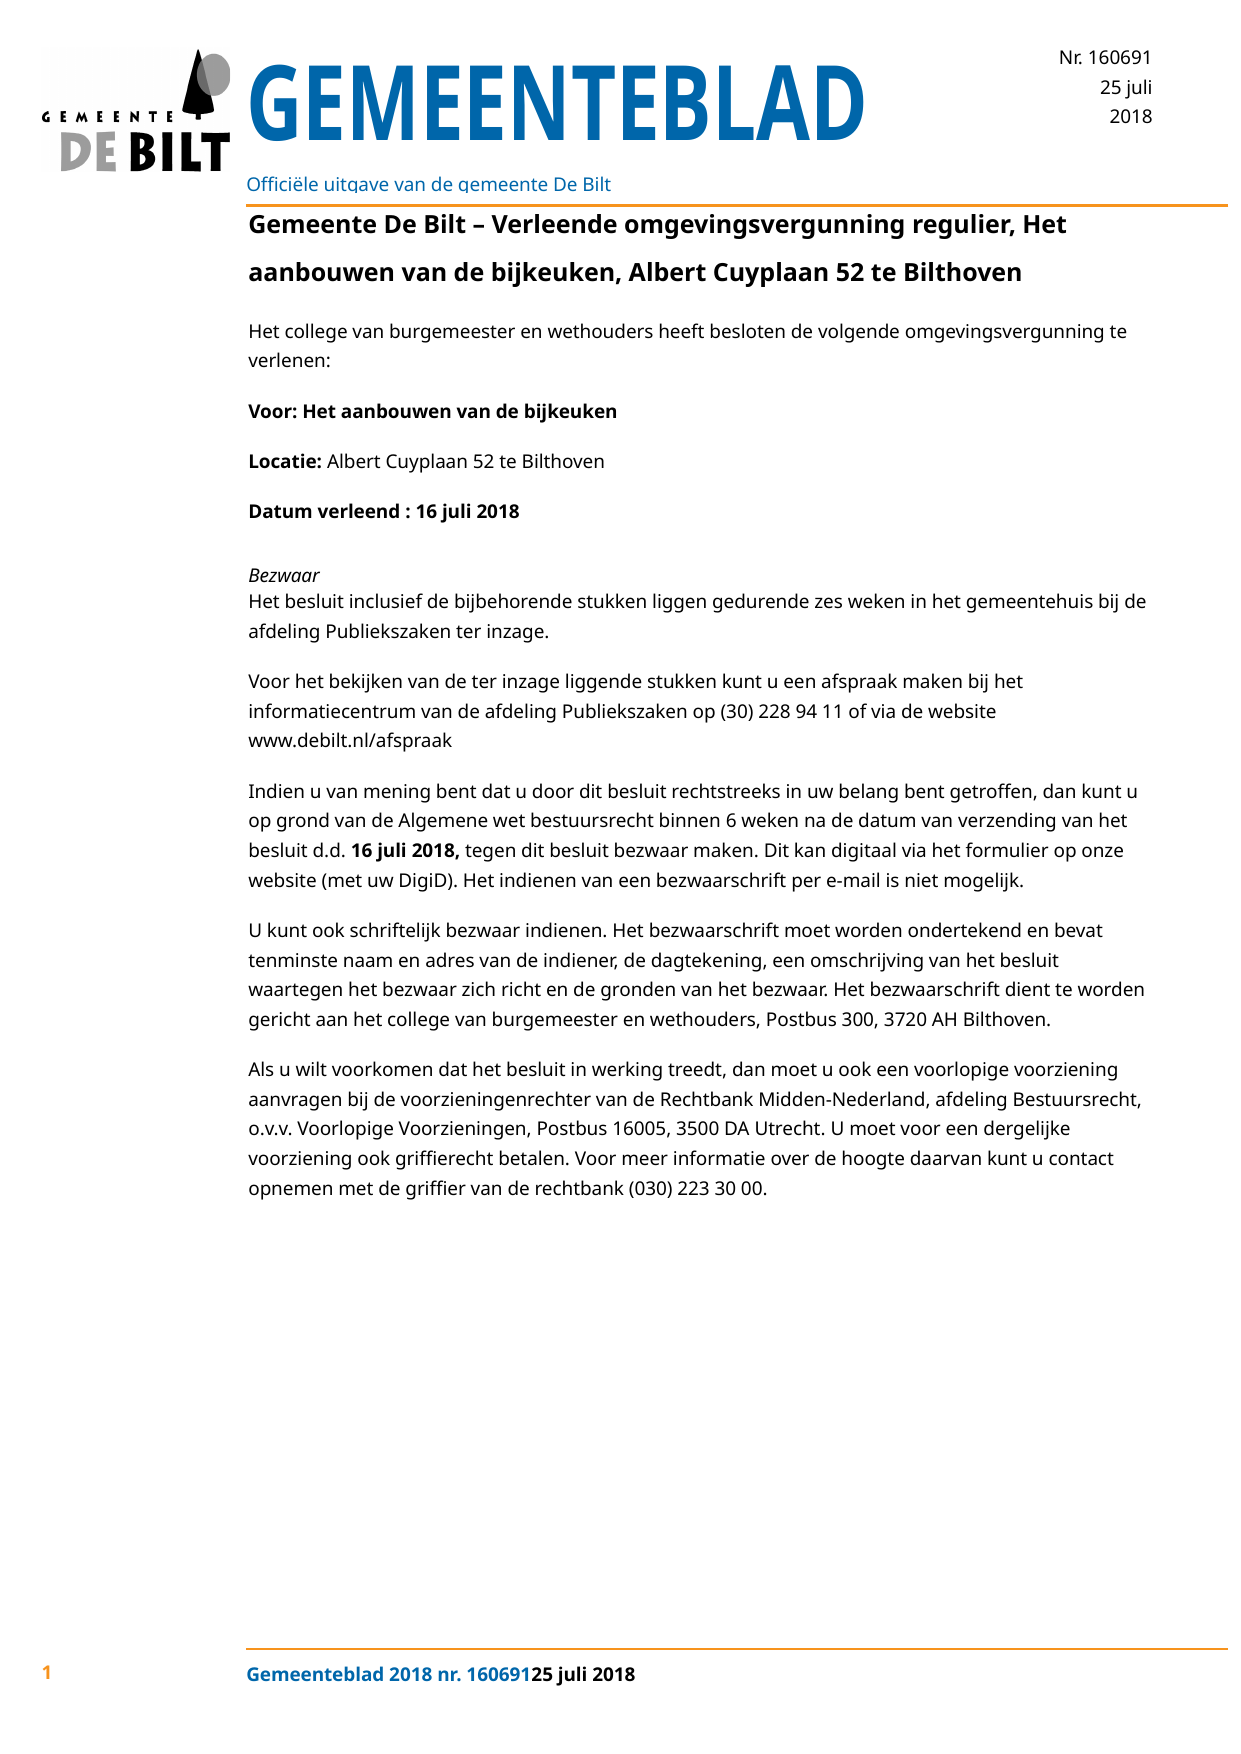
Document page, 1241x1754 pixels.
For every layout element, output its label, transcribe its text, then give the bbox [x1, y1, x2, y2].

picture [41, 47, 231, 172]
text Voor: Het aanbouwen van de bijkeuken [248, 398, 1152, 424]
text Voor het bekijken van de ter inzage liggende stukken kunt u een afspraak maken bij het informatiecentrum van de afdeling Publiekszaken op (30) 228 94 11 of via de website www.debilt.nl/afspraak [248, 668, 1152, 753]
text Gemeente De Bilt – Verleende omgevingsvergunning regulier, Het aanbouwen van de bijkeuken, Albert Cuyplaan 52 te Bilthoven [248, 207, 1152, 288]
text Locatie: Albert Cuyplaan 52 te Bilthoven [248, 448, 1152, 474]
text Bezwaar [248, 563, 1152, 588]
text U kunt ook schriftelijk bezwaar indienen. Het bezwaarschrift moet worden ondertekend en bevat tenminste naam en adres van de indiener, de dagtekening, een omschrijving van het besluit waartegen het bezwaar zich richt en de gronden van het bezwaar. Het bezwaarschrift dient te worden gericht aan het college van burgemeester en wethouders, Postbus 300, 3720 AH Bilthoven. [248, 917, 1152, 1032]
text Datum verleend : 16 juli 2018 [248, 499, 1152, 524]
text Het college van burgemeester en wethouders heeft besloten de volgende omgevingsvergunning te verlenen: [248, 318, 1152, 373]
text Het besluit inclusief de bijbehorende stukken liggen gedurende zes weken in het gemeentehuis bij de afdeling Publiekszaken ter inzage. [248, 588, 1152, 644]
text Indien u van mening bent dat u door dit besluit rechtstreeks in uw belang bent getroffen, dan kunt u op grond van de Algemene wet bestuursrecht binnen 6 weken na de datum van verzending van het besluit d.d. 16 juli 2018, tegen dit besluit bezwaar maken. Dit kan digitaal via het formulier op onze website (met uw DigiD). Het indienen van een bezwaarschrift per e-mail is niet mogelijk. [248, 778, 1152, 892]
text Als u wilt voorkomen dat het besluit in werking treedt, dan moet u ook een voorlopige voorziening aanvragen bij de voorzieningenrechter van de Rechtbank Midden-Nederland, afdeling Bestuursrecht, o.v.v. Voorlopige Voorzieningen, Postbus 16005, 3500 DA Utrecht. U moet voor een dergelijke voorziening ook griffierecht betalen. Voor meer informatie over de hoogte daarvan kunt u contact opnemen met de griffier van de rechtbank (030) 223 30 00. [248, 1056, 1152, 1200]
